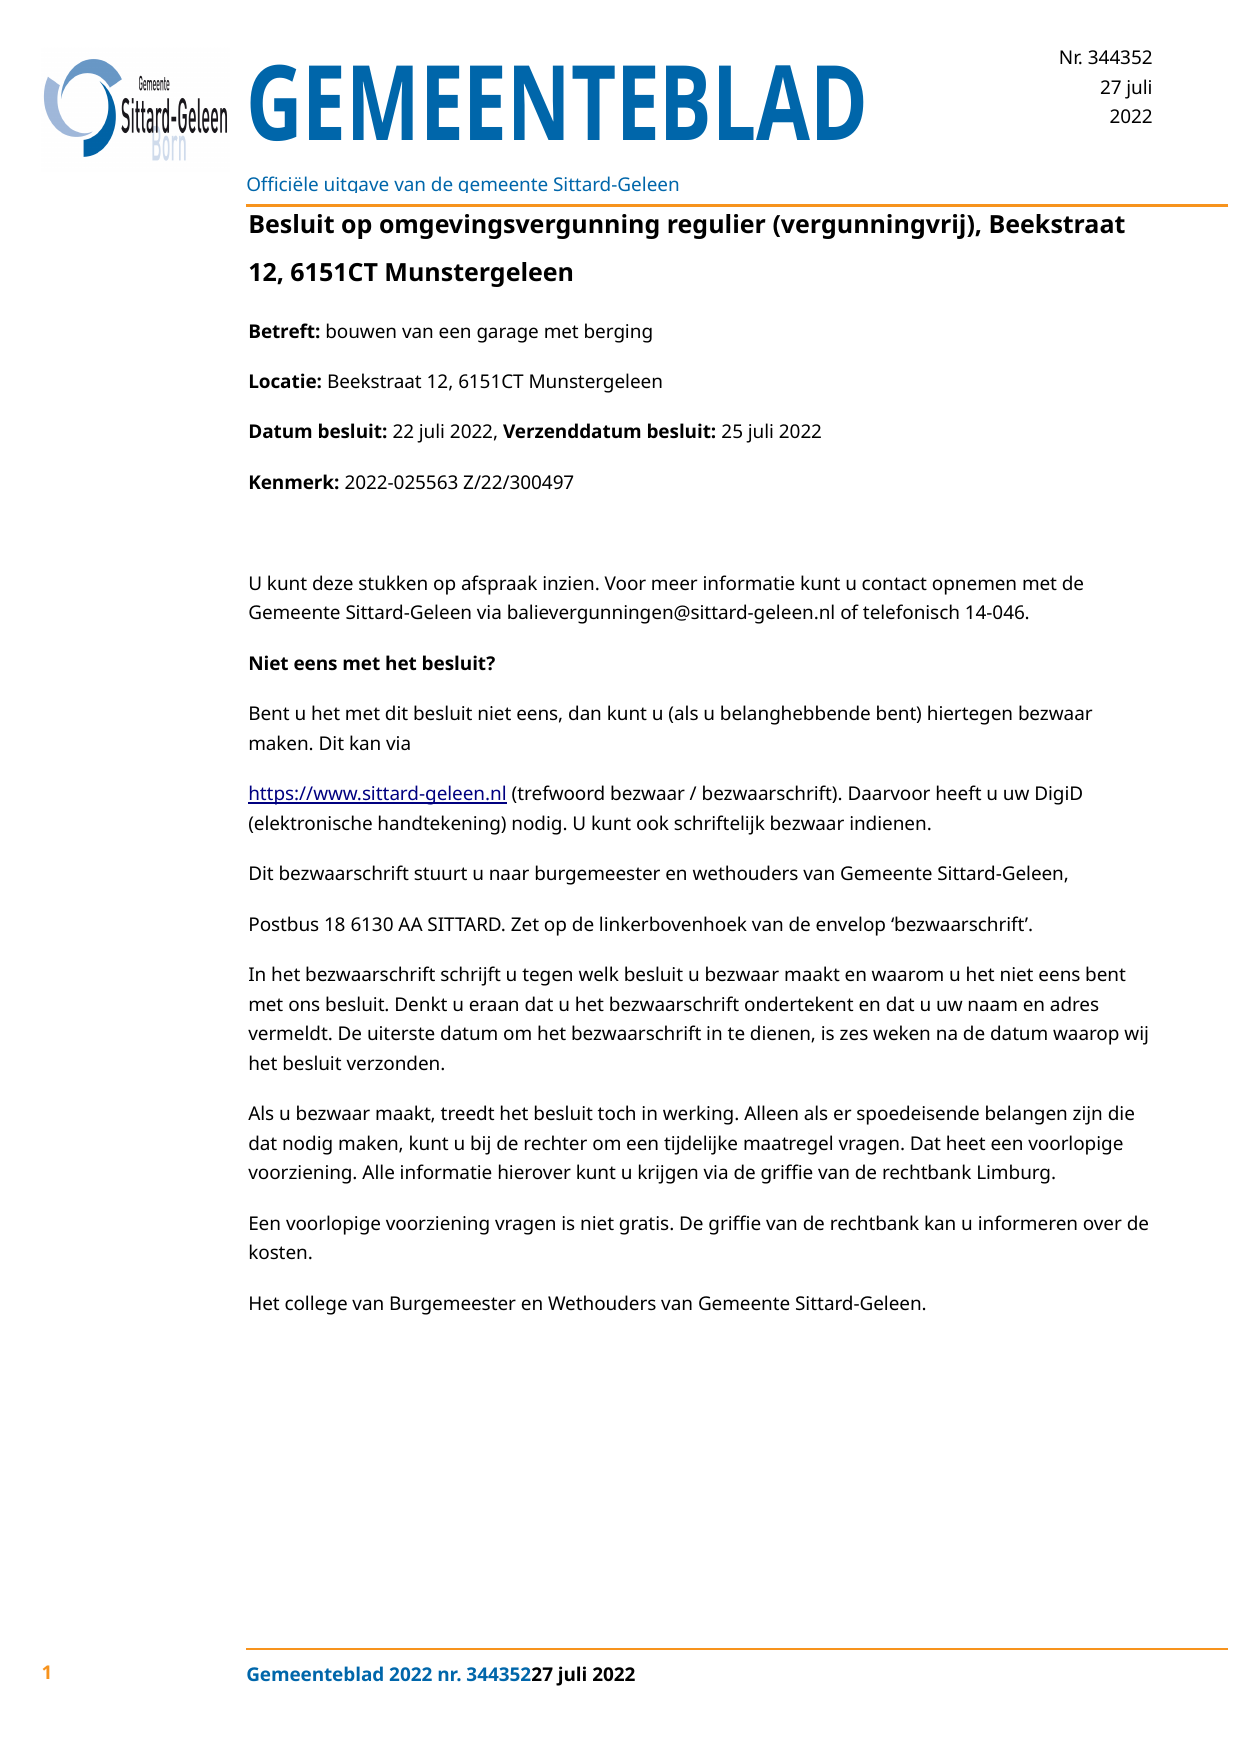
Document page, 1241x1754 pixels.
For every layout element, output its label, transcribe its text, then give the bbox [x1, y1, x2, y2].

text Kenmerk: 2022-025563 Z/22/300497 [248, 469, 1152, 495]
text Besluit op omgevingsvergunning regulier (vergunningvrij), Beekstraat 12, 6151CT Munstergeleen [248, 207, 1152, 288]
text https://www.sittard-geleen.nl (trefwoord bezwaar / bezwaarschrift). Daarvoor heeft u uw DigiD (elektronische handtekening) nodig. U kunt ook schriftelijk bezwaar indienen. [248, 780, 1152, 836]
text Datum besluit: 22 juli 2022, Verzenddatum besluit: 25 juli 2022 [248, 419, 1152, 444]
text U kunt deze stukken op afspraak inzien. Voor meer informatie kunt u contact opnemen met de Gemeente Sittard-Geleen via balievergunningen@sittard-geleen.nl of telefonisch 14-046. [248, 570, 1152, 625]
text Bent u het met dit besluit niet eens, dan kunt u (als u belanghebbende bent) hiertegen bezwaar maken. Dit kan via [248, 700, 1152, 756]
text Als u bezwaar maakt, treedt het besluit toch in werking. Alleen als er spoedeisende belangen zijn die dat nodig maken, kunt u bij de rechter om een tijdelijke maatregel vragen. Dat heet een voorlopige voorziening. Alle informatie hierover kunt u krijgen via de griffie van de rechtbank Limburg. [248, 1100, 1152, 1185]
text Niet eens met het besluit? [248, 650, 1152, 676]
text Een voorlopige voorziening vragen is niet gratis. De griffie van de rechtbank kan u informeren over de kosten. [248, 1210, 1152, 1265]
text Betreft: bouwen van een garage met berging [248, 318, 1152, 344]
text Postbus 18 6130 AA SITTARD. Zet op de linkerbovenhoek van de envelop ‘bezwaarschrift’. [248, 911, 1152, 937]
text Locatie: Beekstraat 12, 6151CT Munstergeleen [248, 368, 1152, 394]
text In het bezwaarschrift schrijft u tegen welk besluit u bezwaar maakt en waarom u het niet eens bent met ons besluit. Denkt u eraan dat u het bezwaarschrift ondertekent en dat u uw naam en adres vermeldt. De uiterste datum om het bezwaarschrift in te dienen, is zes weken na de datum waarop wij het besluit verzonden. [248, 961, 1152, 1076]
text Dit bezwaarschrift stuurt u naar burgemeester en wethouders van Gemeente Sittard-Geleen, [248, 860, 1152, 886]
text Het college van Burgemeester en Wethouders van Gemeente Sittard-Geleen. [248, 1290, 1152, 1316]
picture [41, 47, 231, 172]
